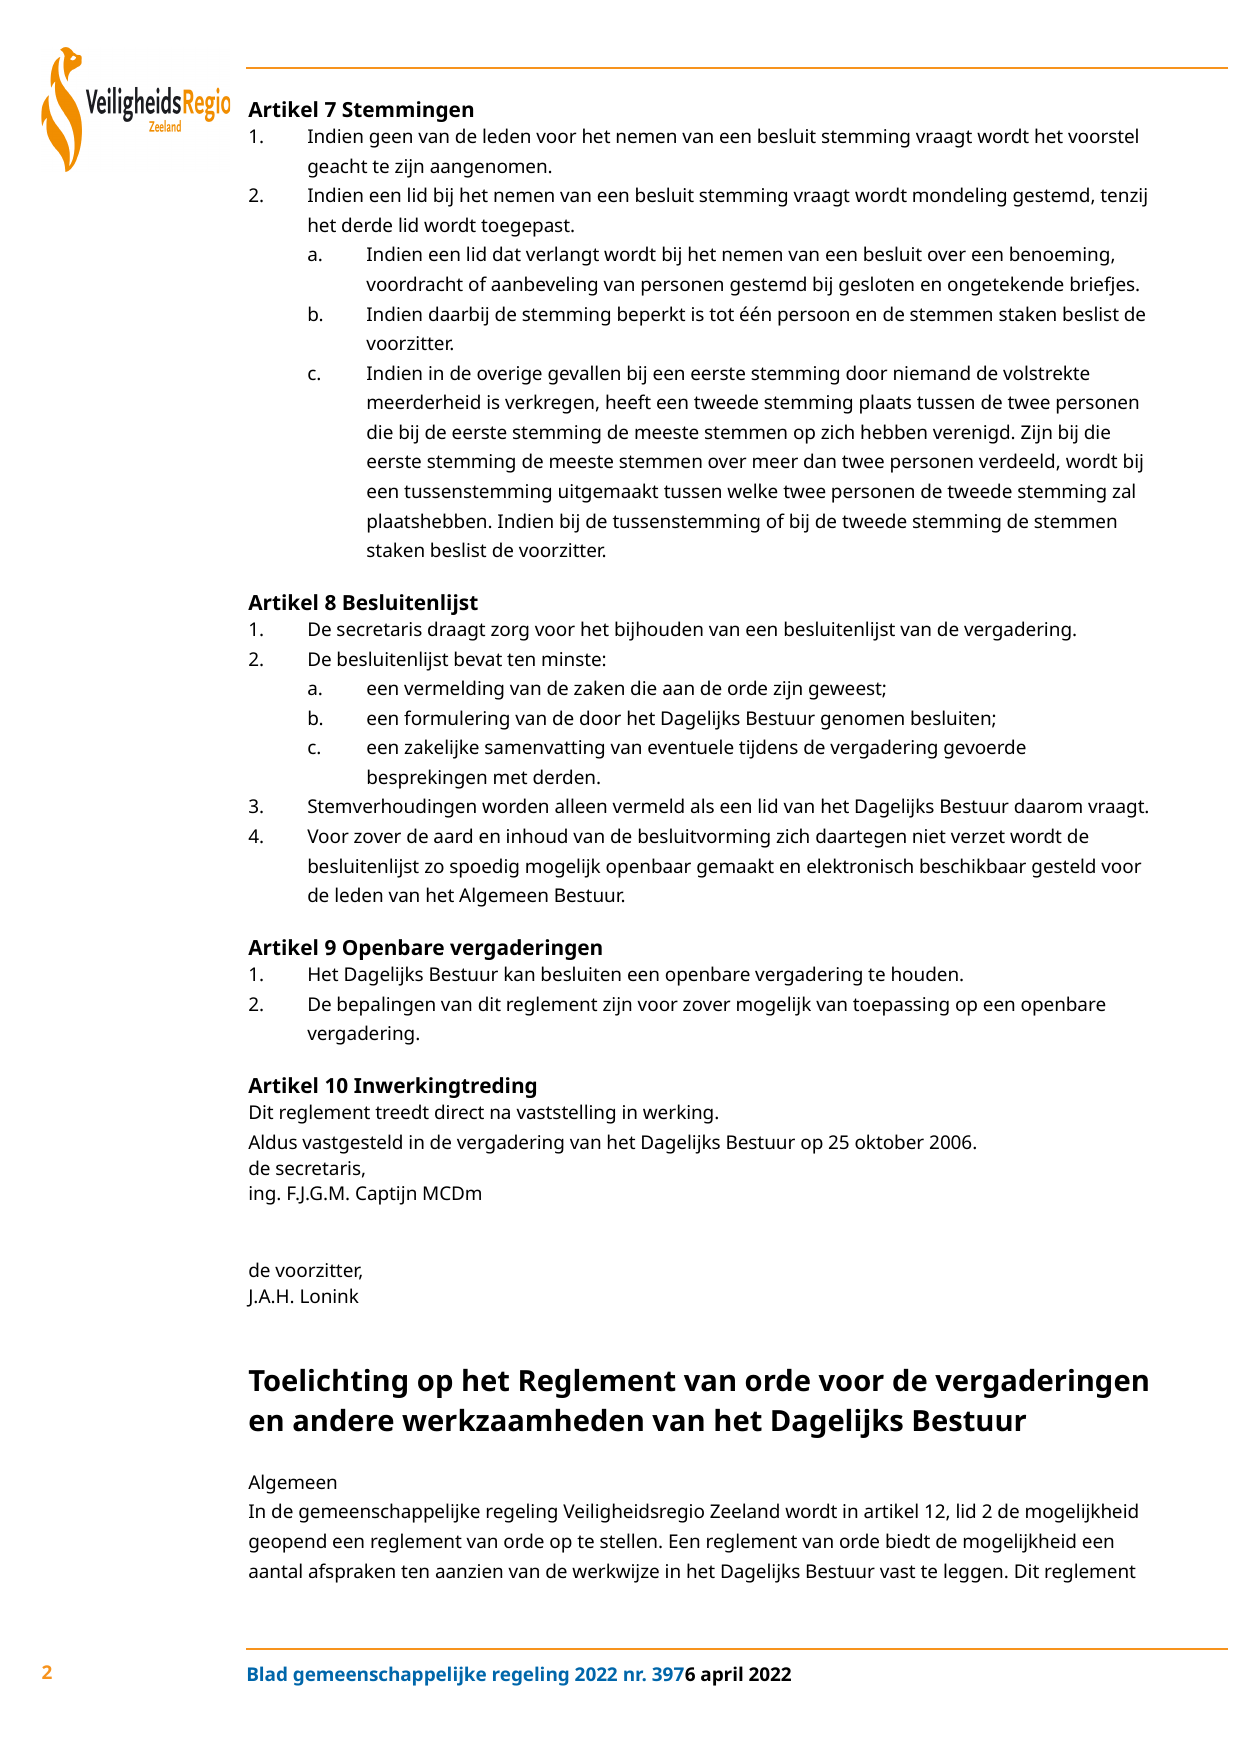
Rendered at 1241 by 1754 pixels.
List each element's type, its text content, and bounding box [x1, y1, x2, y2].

list een zakelijke samenvatting van eventuele tijdens de vergadering gevoerde besprekingen met derden. [307, 734, 1152, 790]
text Toelichting op het Reglement van orde voor de vergaderingen en andere werkzaamheden van het Dagelijks Bestuur [248, 1361, 1152, 1440]
text ing. F.J.G.M. Captijn MCDm [248, 1180, 1152, 1206]
text Aldus vastgesteld in de vergadering van het Dagelijks Bestuur op 25 oktober 2006. [248, 1129, 1152, 1155]
text de voorzitter, [248, 1258, 1152, 1283]
text Artikel 7 Stemmingen [248, 95, 1152, 123]
text J.A.H. Lonink [248, 1283, 1152, 1309]
list Stemverhoudingen worden alleen vermeld als een lid van het Dagelijks Bestuur daarom vraagt. [248, 794, 1152, 819]
text de secretaris, [248, 1155, 1152, 1180]
list Indien een lid dat verlangt wordt bij het nemen van een besluit over een benoeming, voordracht of aanbeveling van personen gestemd bij gesloten en ongetekende briefjes. [307, 242, 1152, 297]
list De bepalingen van dit reglement zijn voor zover mogelijk van toepassing op een openbare vergadering. [248, 991, 1152, 1046]
text Artikel 9 Openbare vergaderingen [248, 933, 1152, 961]
list Indien een lid bij het nemen van een besluit stemming vraagt wordt mondeling gestemd, tenzij het derde lid wordt toegepast. [248, 182, 1152, 238]
text Artikel 8 Besluitenlijst [248, 588, 1152, 616]
text Artikel 10 Inwerkingtreding [248, 1071, 1152, 1099]
list De besluitenlijst bevat ten minste: [248, 646, 1152, 672]
picture [41, 47, 231, 172]
list Indien daarbij de stemming beperkt is tot één persoon en de stemmen staken beslist de voorzitter. [307, 301, 1152, 356]
list een vermelding van de zaken die aan de orde zijn geweest; [307, 675, 1152, 701]
list Het Dagelijks Bestuur kan besluiten een openbare vergadering te houden. [248, 961, 1152, 987]
list Indien geen van de leden voor het nemen van een besluit stemming vraagt wordt het voorstel geacht te zijn aangenomen. [248, 123, 1152, 178]
list een formulering van de door het Dagelijks Bestuur genomen besluiten; [307, 705, 1152, 731]
text Algemeen [248, 1469, 1152, 1495]
list De secretaris draagt zorg voor het bijhouden van een besluitenlijst van de vergadering. [248, 616, 1152, 642]
list Voor zover de aard en inhoud van de besluitvorming zich daartegen niet verzet wordt de besluitenlijst zo spoedig mogelijk openbaar gemaakt en elektronisch beschikbaar gesteld voor de leden van het Algemeen Bestuur. [248, 823, 1152, 908]
list Indien in de overige gevallen bij een eerste stemming door niemand de volstrekte meerderheid is verkregen, heeft een tweede stemming plaats tussen de twee personen die bij de eerste stemming de meeste stemmen op zich hebben verenigd. Zijn bij die eerste stemming de meeste stemmen over meer dan twee personen verdeeld, wordt bij een tussenstemming uitgemaakt tussen welke twee personen de tweede stemming zal plaatshebben. Indien bij de tussenstemming of bij de tweede stemming de stemmen staken beslist de voorzitter. [307, 360, 1152, 563]
text Dit reglement treedt direct na vaststelling in werking. [248, 1099, 1152, 1125]
text In de gemeenschappelijke regeling Veiligheidsregio Zeeland wordt in artikel 12, lid 2 de mogelijkheid geopend een reglement van orde op te stellen. Een reglement van orde biedt de mogelijkheid een aantal afspraken ten aanzien van de werkwijze in het Dagelijks Bestuur vast te leggen. Dit reglement [248, 1499, 1152, 1583]
